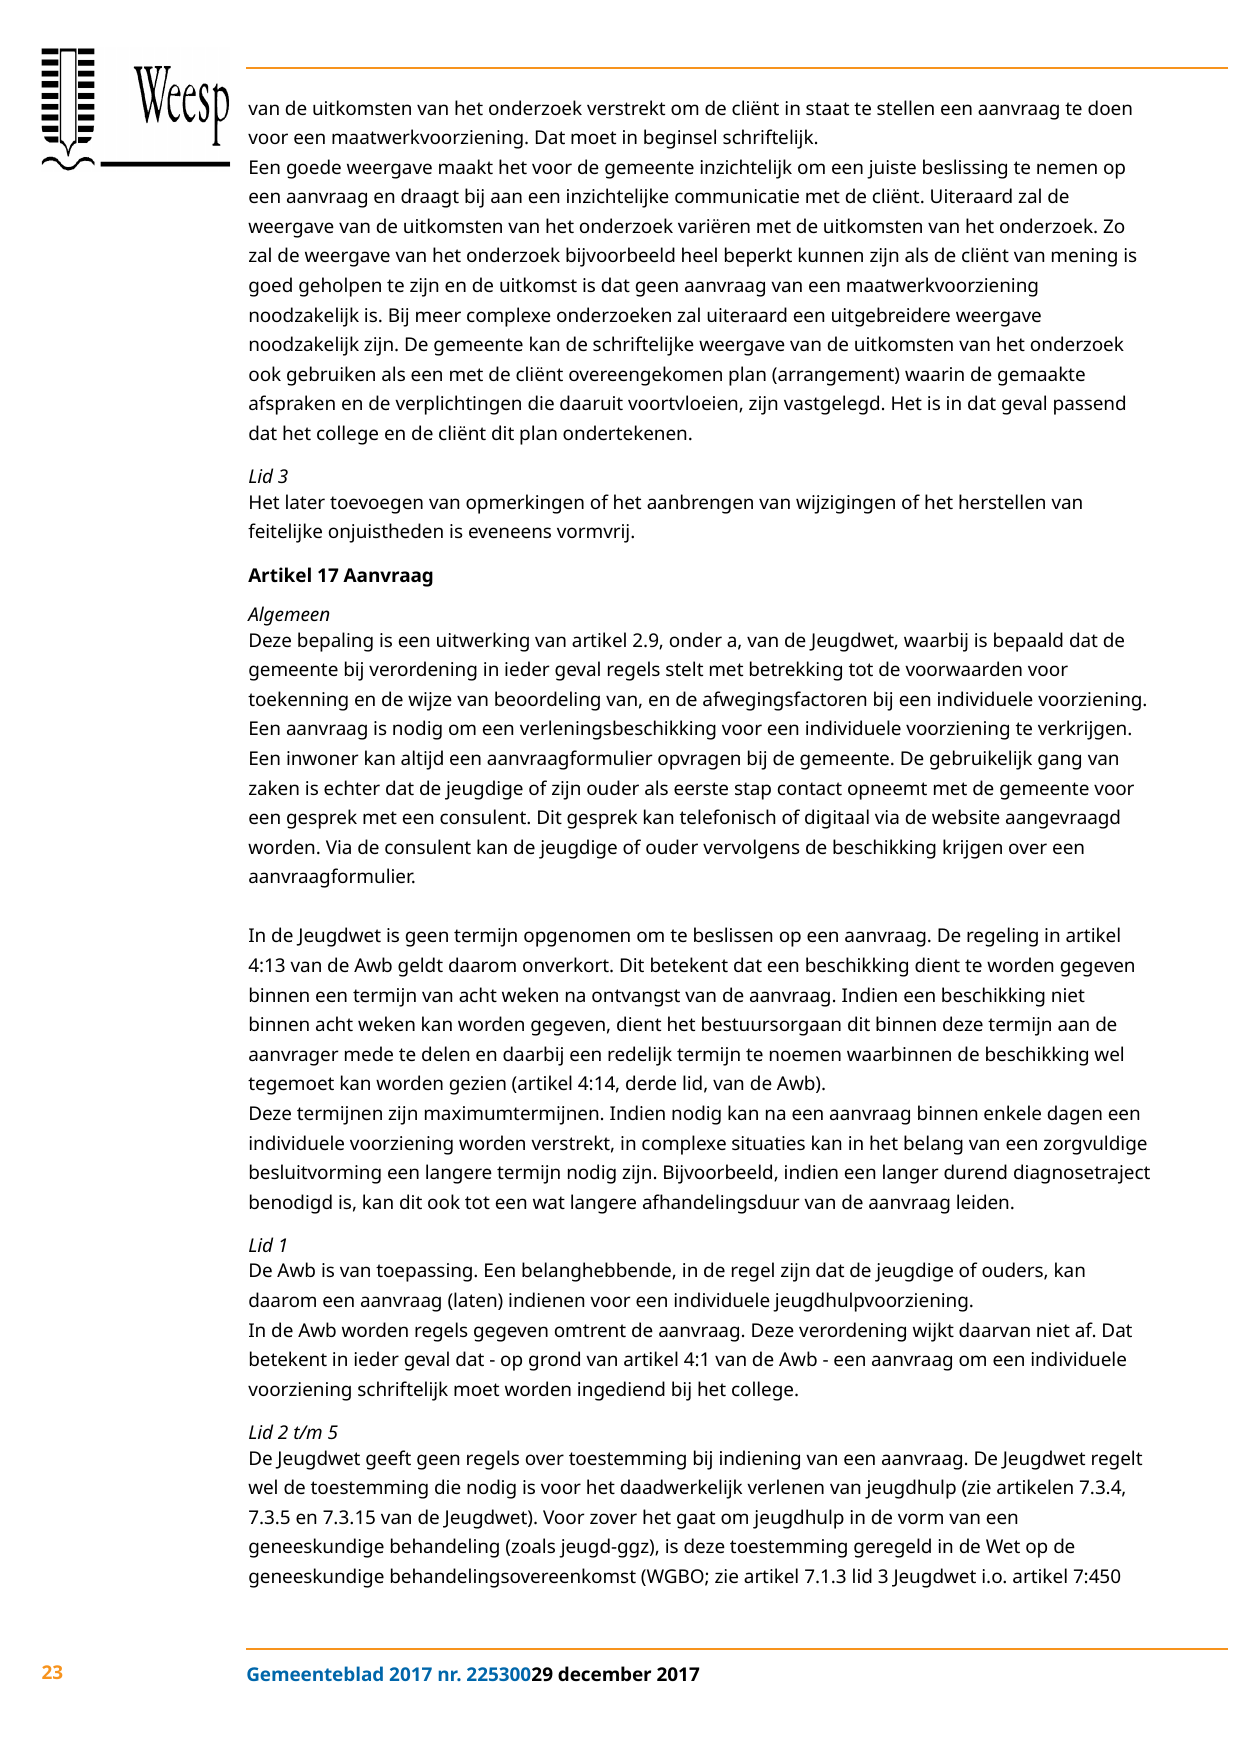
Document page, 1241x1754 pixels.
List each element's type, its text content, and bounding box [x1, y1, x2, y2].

text De Jeugdwet geeft geen regels over toestemming bij indiening van een aanvraag. De Jeugdwet regelt wel de toestemming die nodig is voor het daadwerkelijk verlenen van jeugdhulp (zie artikelen 7.3.4, 7.3.5 en 7.3.15 van de Jeugdwet). Voor zover het gaat om jeugdhulp in de vorm van een geneeskundige behandeling (zoals jeugd-ggz), is deze toestemming geregeld in de Wet op de geneeskundige behandelingsovereenkomst (WGBO; zie artikel 7.1.3 lid 3 Jeugdwet i.o. artikel 7:450 [248, 1445, 1152, 1589]
text Deze termijnen zijn maximumtermijnen. Indien nodig kan na een aanvraag binnen enkele dagen een individuele voorziening worden verstrekt, in complexe situaties kan in het belang van een zorgvuldige besluitvorming een langere termijn nodig zijn. Bijvoorbeeld, indien een langer durend diagnosetraject benodigd is, kan dit ook tot een wat langere afhandelingsduur van de aanvraag leiden. [248, 1100, 1152, 1214]
text De Awb is van toepassing. Een belanghebbende, in de regel zijn dat de jeugdige of ouders, kan daarom een aanvraag (laten) indienen voor een individuele jeugdhulpvoorziening. [248, 1258, 1152, 1313]
text Lid 3 [248, 463, 1152, 489]
picture [41, 47, 231, 172]
text Algemeen [248, 601, 1152, 627]
text Een goede weergave maakt het voor de gemeente inzichtelijk om een juiste beslissing te nemen op een aanvraag en draagt bij aan een inzichtelijke communicatie met de cliënt. Uiteraard zal de weergave van de uitkomsten van het onderzoek variëren met de uitkomsten van het onderzoek. Zo zal de weergave van het onderzoek bijvoorbeeld heel beperkt kunnen zijn als de cliënt van mening is goed geholpen te zijn en de uitkomst is dat geen aanvraag van een maatwerkvoorziening noodzakelijk is. Bij meer complexe onderzoeken zal uiteraard een uitgebreidere weergave noodzakelijk zijn. De gemeente kan de schriftelijke weergave van de uitkomsten van het onderzoek ook gebruiken als een met de cliënt overeengekomen plan (arrangement) waarin de gemaakte afspraken en de verplichtingen die daaruit voortvloeien, zijn vastgelegd. Het is in dat geval passend dat het college en de cliënt dit plan ondertekenen. [248, 154, 1152, 446]
text In de Jeugdwet is geen termijn opgenomen om te beslissen op een aanvraag. De regeling in artikel 4:13 van de Awb geldt daarom onverkort. Dit betekent dat een beschikking dient te worden gegeven binnen een termijn van acht weken na ontvangst van de aanvraag. Indien een beschikking niet binnen acht weken kan worden gegeven, dient het bestuursorgaan dit binnen deze termijn aan de aanvrager mede te delen en daarbij een redelijk termijn te noemen waarbinnen de beschikking wel tegemoet kan worden gezien (artikel 4:14, derde lid, van de Awb). [248, 923, 1152, 1096]
text Artikel 17 Aanvraag [248, 562, 1152, 587]
text Lid 1 [248, 1232, 1152, 1258]
text In de Awb worden regels gegeven omtrent de aanvraag. Deze verordening wijkt daarvan niet af. Dat betekent in ieder geval dat - op grond van artikel 4:1 van de Awb - een aanvraag om een individuele voorziening schriftelijk moet worden ingediend bij het college. [248, 1317, 1152, 1402]
text Het later toevoegen van opmerkingen of het aanbrengen van wijzigingen of het herstellen van feitelijke onjuistheden is eveneens vormvrij. [248, 489, 1152, 544]
text van de uitkomsten van het onderzoek verstrekt om de cliënt in staat te stellen een aanvraag te doen voor een maatwerkvoorziening. Dat moet in beginsel schriftelijk. [248, 95, 1152, 150]
text Lid 2 t/m 5 [248, 1419, 1152, 1445]
text Deze bepaling is een uitwerking van artikel 2.9, onder a, van de Jeugdwet, waarbij is bepaald dat de gemeente bij verordening in ieder geval regels stelt met betrekking tot de voorwaarden voor toekenning en de wijze van beoordeling van, en de afwegingsfactoren bij een individuele voorziening. Een aanvraag is nodig om een verleningsbeschikking voor een individuele voorziening te verkrijgen. [248, 627, 1152, 741]
text Een inwoner kan altijd een aanvraagformulier opvragen bij de gemeente. De gebruikelijk gang van zaken is echter dat de jeugdige of zijn ouder als eerste stap contact opneemt met de gemeente voor een gesprek met een consulent. Dit gesprek kan telefonisch of digitaal via de website aangevraagd worden. Via de consulent kan de jeugdige of ouder vervolgens de beschikking krijgen over een aanvraagformulier. [248, 745, 1152, 889]
